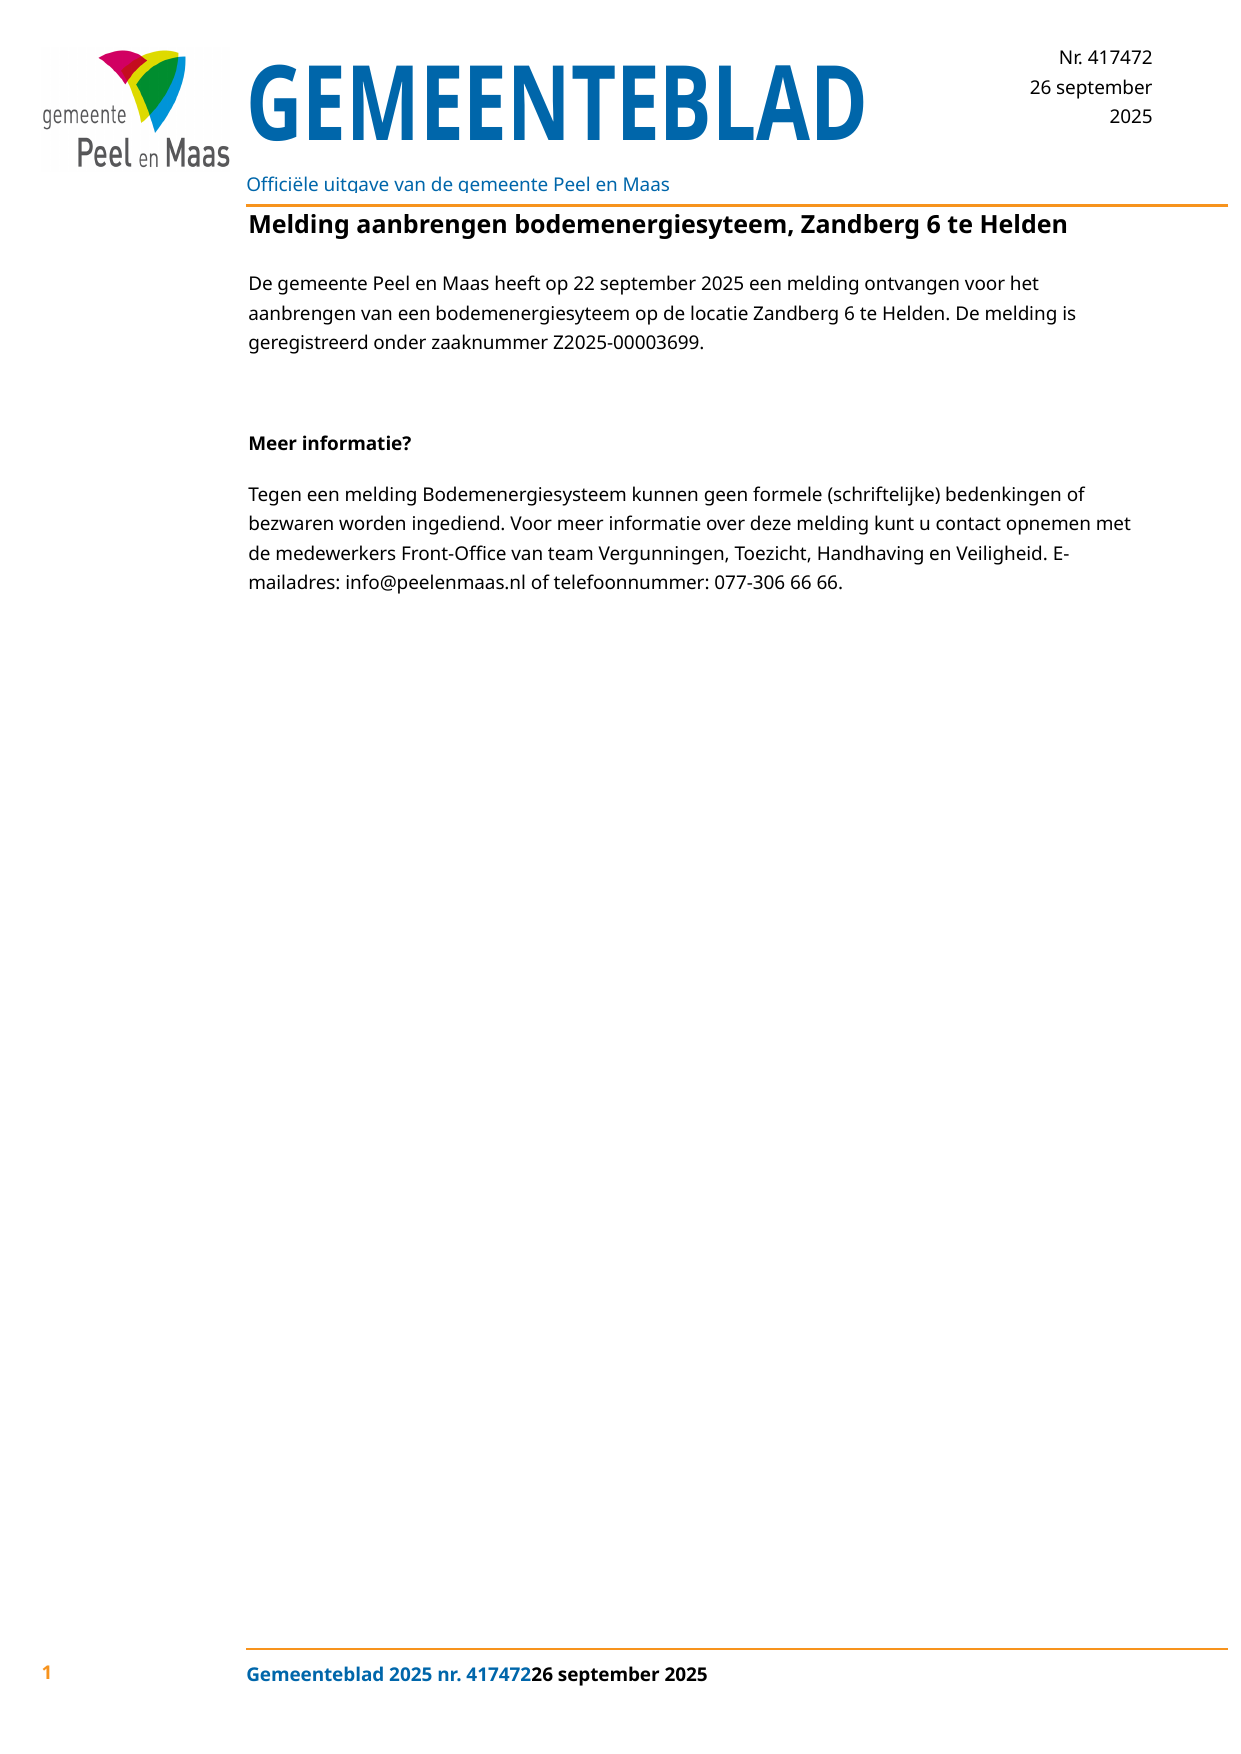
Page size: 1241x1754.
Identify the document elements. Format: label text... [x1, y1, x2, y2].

text Melding aanbrengen bodemenergiesyteem, Zandberg 6 te Helden [248, 207, 1152, 241]
picture [41, 47, 231, 172]
text Tegen een melding Bodemenergiesysteem kunnen geen formele (schriftelijke) bedenkingen of bezwaren worden ingediend. Voor meer informatie over deze melding kunt u contact opnemen met de medewerkers Front-Office van team Vergunningen, Toezicht, Handhaving en Veiligheid. E-mailadres: info@peelenmaas.nl of telefoonnummer: 077-306 66 66. [248, 481, 1152, 595]
text Meer informatie? [248, 430, 1152, 456]
text De gemeente Peel en Maas heeft op 22 september 2025 een melding ontvangen voor het aanbrengen van een bodemenergiesyteem op de locatie Zandberg 6 te Helden. De melding is geregistreerd onder zaaknummer Z2025-00003699. [248, 270, 1152, 355]
